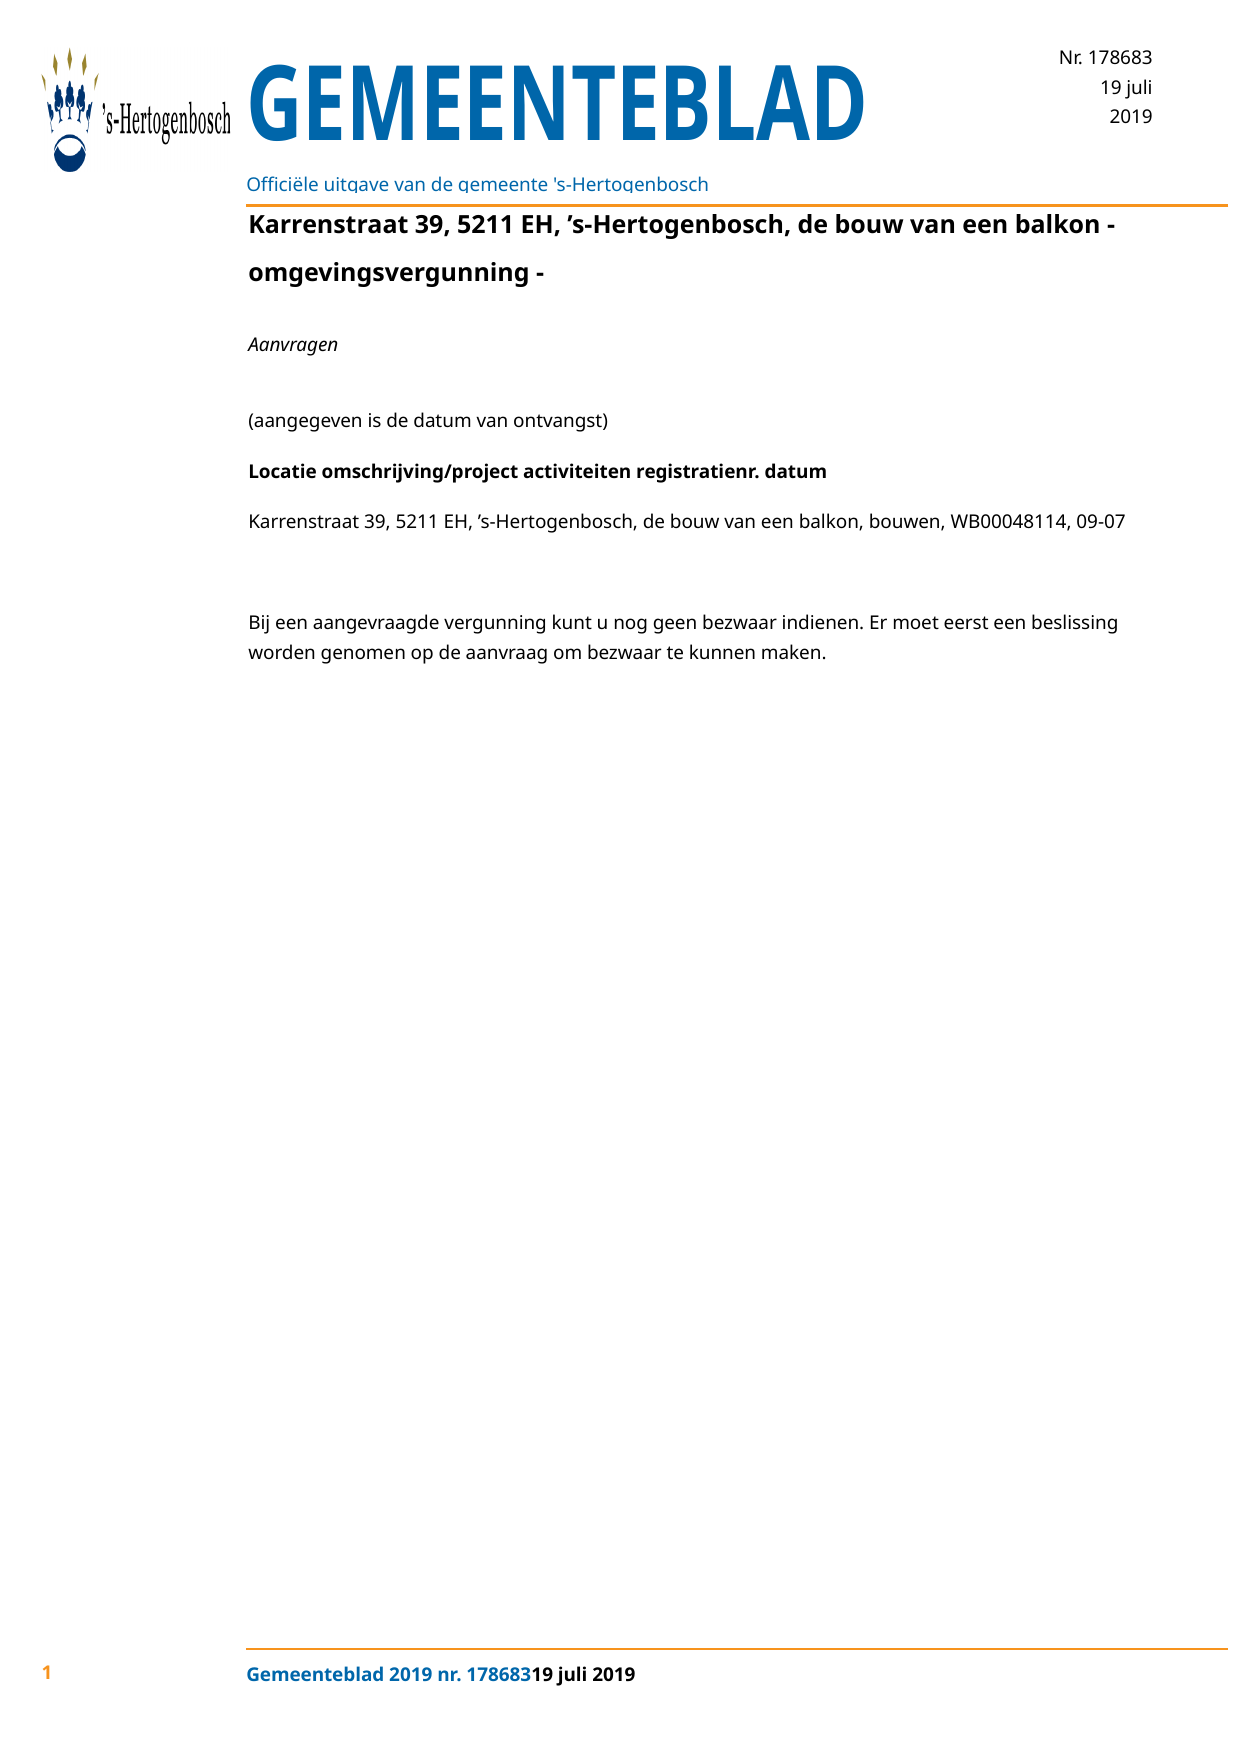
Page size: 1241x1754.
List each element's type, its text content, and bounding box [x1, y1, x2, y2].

picture [41, 47, 231, 172]
text Bij een aangevraagde vergunning kunt u nog geen bezwaar indienen. Er moet eerst een beslissing worden genomen op de aanvraag om bezwaar te kunnen maken. [248, 609, 1152, 664]
text Karrenstraat 39, 5211 EH, ’s-Hertogenbosch, de bouw van een balkon - omgevingsvergunning - [248, 207, 1152, 288]
text Karrenstraat 39, 5211 EH, ’s-Hertogenbosch, de bouw van een balkon, bouwen, WB00048114, 09-07 [248, 508, 1152, 534]
text Locatie omschrijving/project activiteiten registratienr. datum [248, 458, 1152, 484]
text (aangegeven is de datum van ontvangst) [248, 408, 1152, 433]
text Aanvragen [248, 331, 1152, 357]
